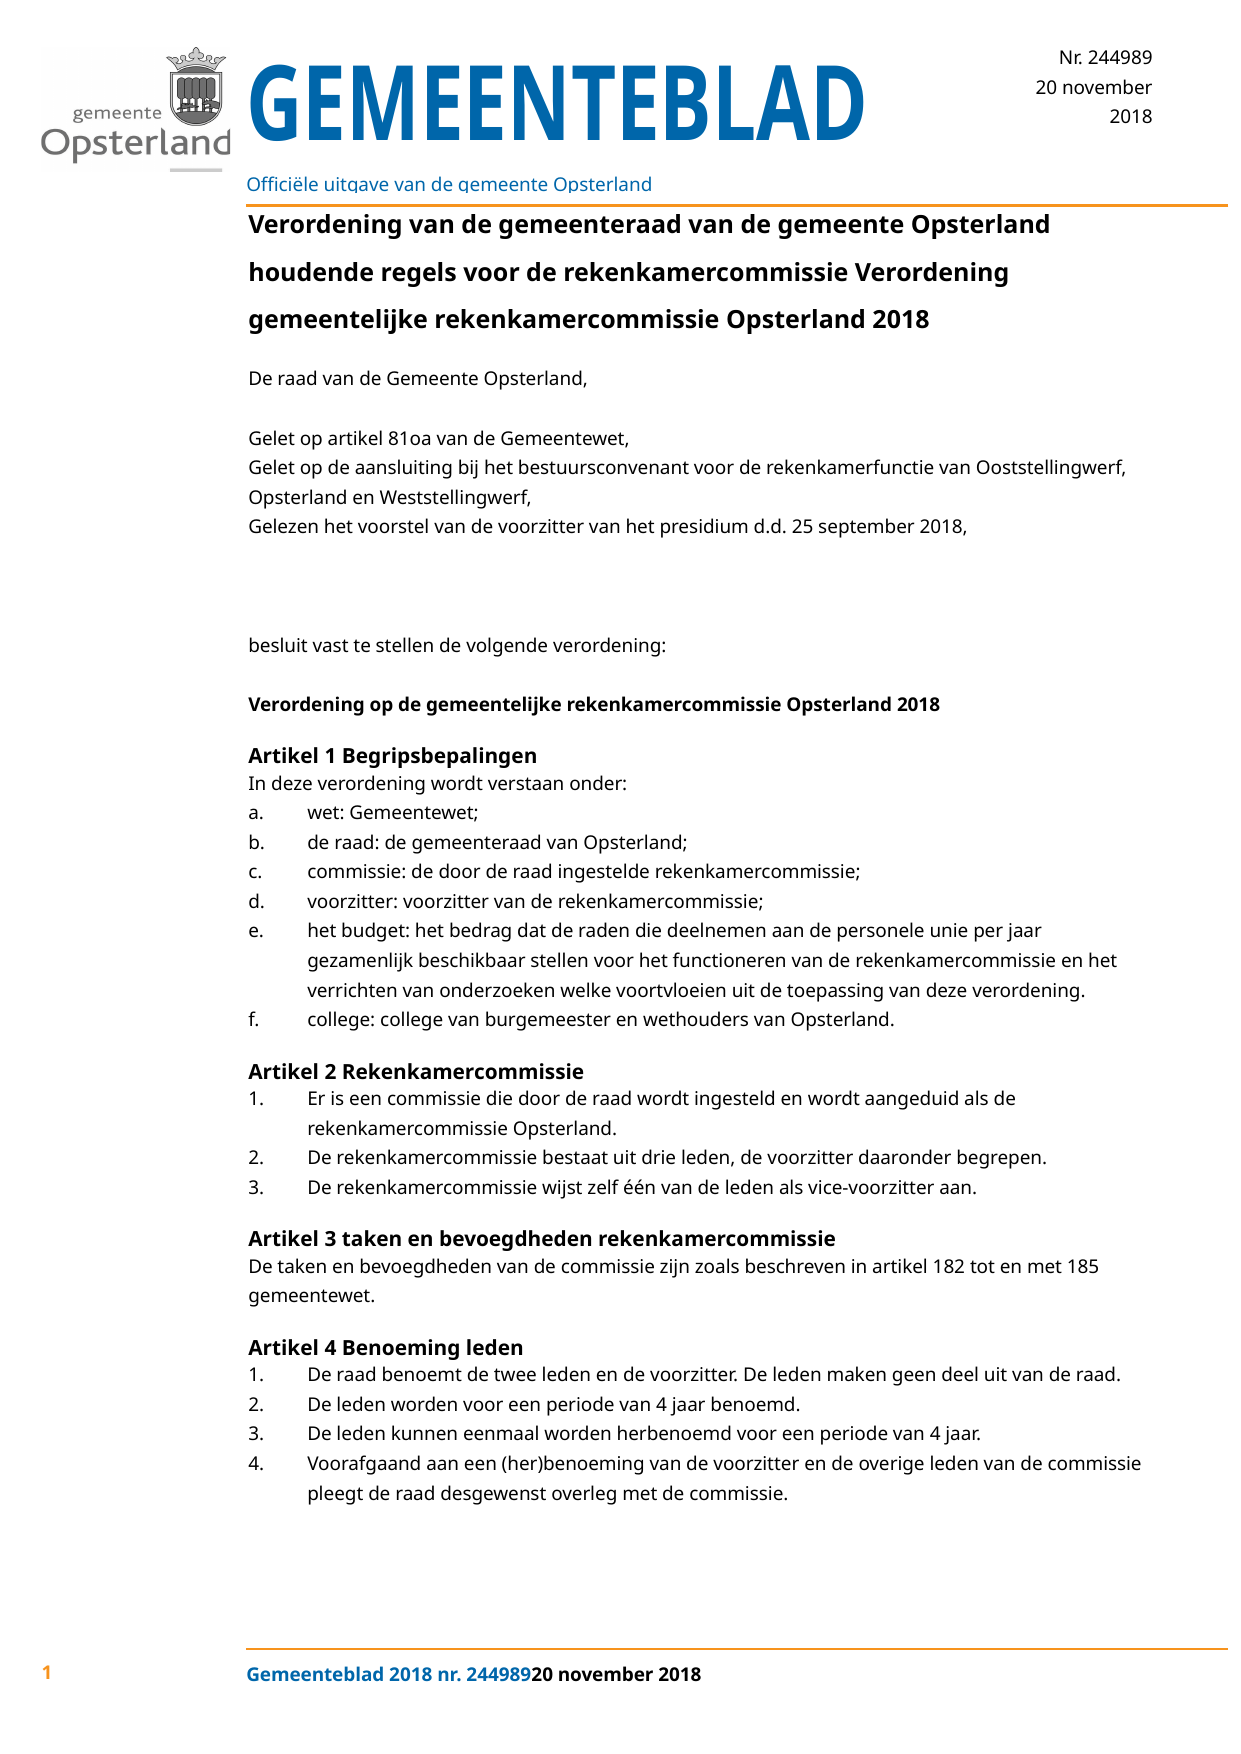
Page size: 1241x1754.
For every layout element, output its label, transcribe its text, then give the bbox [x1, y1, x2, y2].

text In deze verordening wordt verstaan onder: [248, 770, 1152, 796]
text Artikel 3 taken en bevoegdheden rekenkamercommissie [248, 1224, 1152, 1253]
list commissie: de door de raad ingestelde rekenkamercommissie; [248, 858, 1152, 884]
list Voorafgaand aan een (her)benoeming van de voorzitter en de overige leden van de commissie pleegt de raad desgewenst overleg met de commissie. [248, 1450, 1152, 1505]
text Artikel 4 Benoeming leden [248, 1333, 1152, 1361]
list De leden kunnen eenmaal worden herbenoemd voor een periode van 4 jaar. [248, 1421, 1152, 1446]
picture [41, 47, 231, 172]
list wet: Gemeentewet; [248, 799, 1152, 825]
list De leden worden voor een periode van 4 jaar benoemd. [248, 1391, 1152, 1417]
text besluit vast te stellen de volgende verordening: [248, 632, 1152, 657]
text Verordening van de gemeenteraad van de gemeente Opsterland houdende regels voor de rekenkamercommissie Verordening gemeentelijke rekenkamercommissie Opsterland 2018 [248, 207, 1152, 336]
text De taken en bevoegdheden van de commissie zijn zoals beschreven in artikel 182 tot en met 185 gemeentewet. [248, 1253, 1152, 1308]
text Gelet op de aansluiting bij het bestuursconvenant voor de rekenkamerfunctie van Ooststellingwerf, Opsterland en Weststellingwerf, [248, 454, 1152, 509]
text Gelet op artikel 81oa van de Gemeentewet, [248, 425, 1152, 450]
text De raad van de Gemeente Opsterland, [248, 366, 1152, 391]
list het budget: het bedrag dat de raden die deelnemen aan de personele unie per jaar gezamenlijk beschikbaar stellen voor het functioneren van de rekenkamercommissie en het verrichten van onderzoeken welke voortvloeien uit de toepassing van deze verordening. [248, 918, 1152, 1003]
list De rekenkamercommissie bestaat uit drie leden, de voorzitter daaronder begrepen. [248, 1144, 1152, 1170]
list de raad: de gemeenteraad van Opsterland; [248, 829, 1152, 855]
list De rekenkamercommissie wijst zelf één van de leden als vice-voorzitter aan. [248, 1174, 1152, 1200]
text Artikel 1 Begripsbepalingen [248, 741, 1152, 770]
list voorzitter: voorzitter van de rekenkamercommissie; [248, 888, 1152, 914]
list Er is een commissie die door de raad wordt ingesteld en wordt aangeduid als de rekenkamercommissie Opsterland. [248, 1085, 1152, 1141]
text Verordening op de gemeentelijke rekenkamercommissie Opsterland 2018 [248, 691, 1152, 717]
text Gelezen het voorstel van de voorzitter van het presidium d.d. 25 september 2018, [248, 513, 1152, 539]
text Artikel 2 Rekenkamercommissie [248, 1057, 1152, 1085]
list De raad benoemt de twee leden en de voorzitter. De leden maken geen deel uit van de raad. [248, 1361, 1152, 1387]
list college: college van burgemeester en wethouders van Opsterland. [248, 1006, 1152, 1032]
